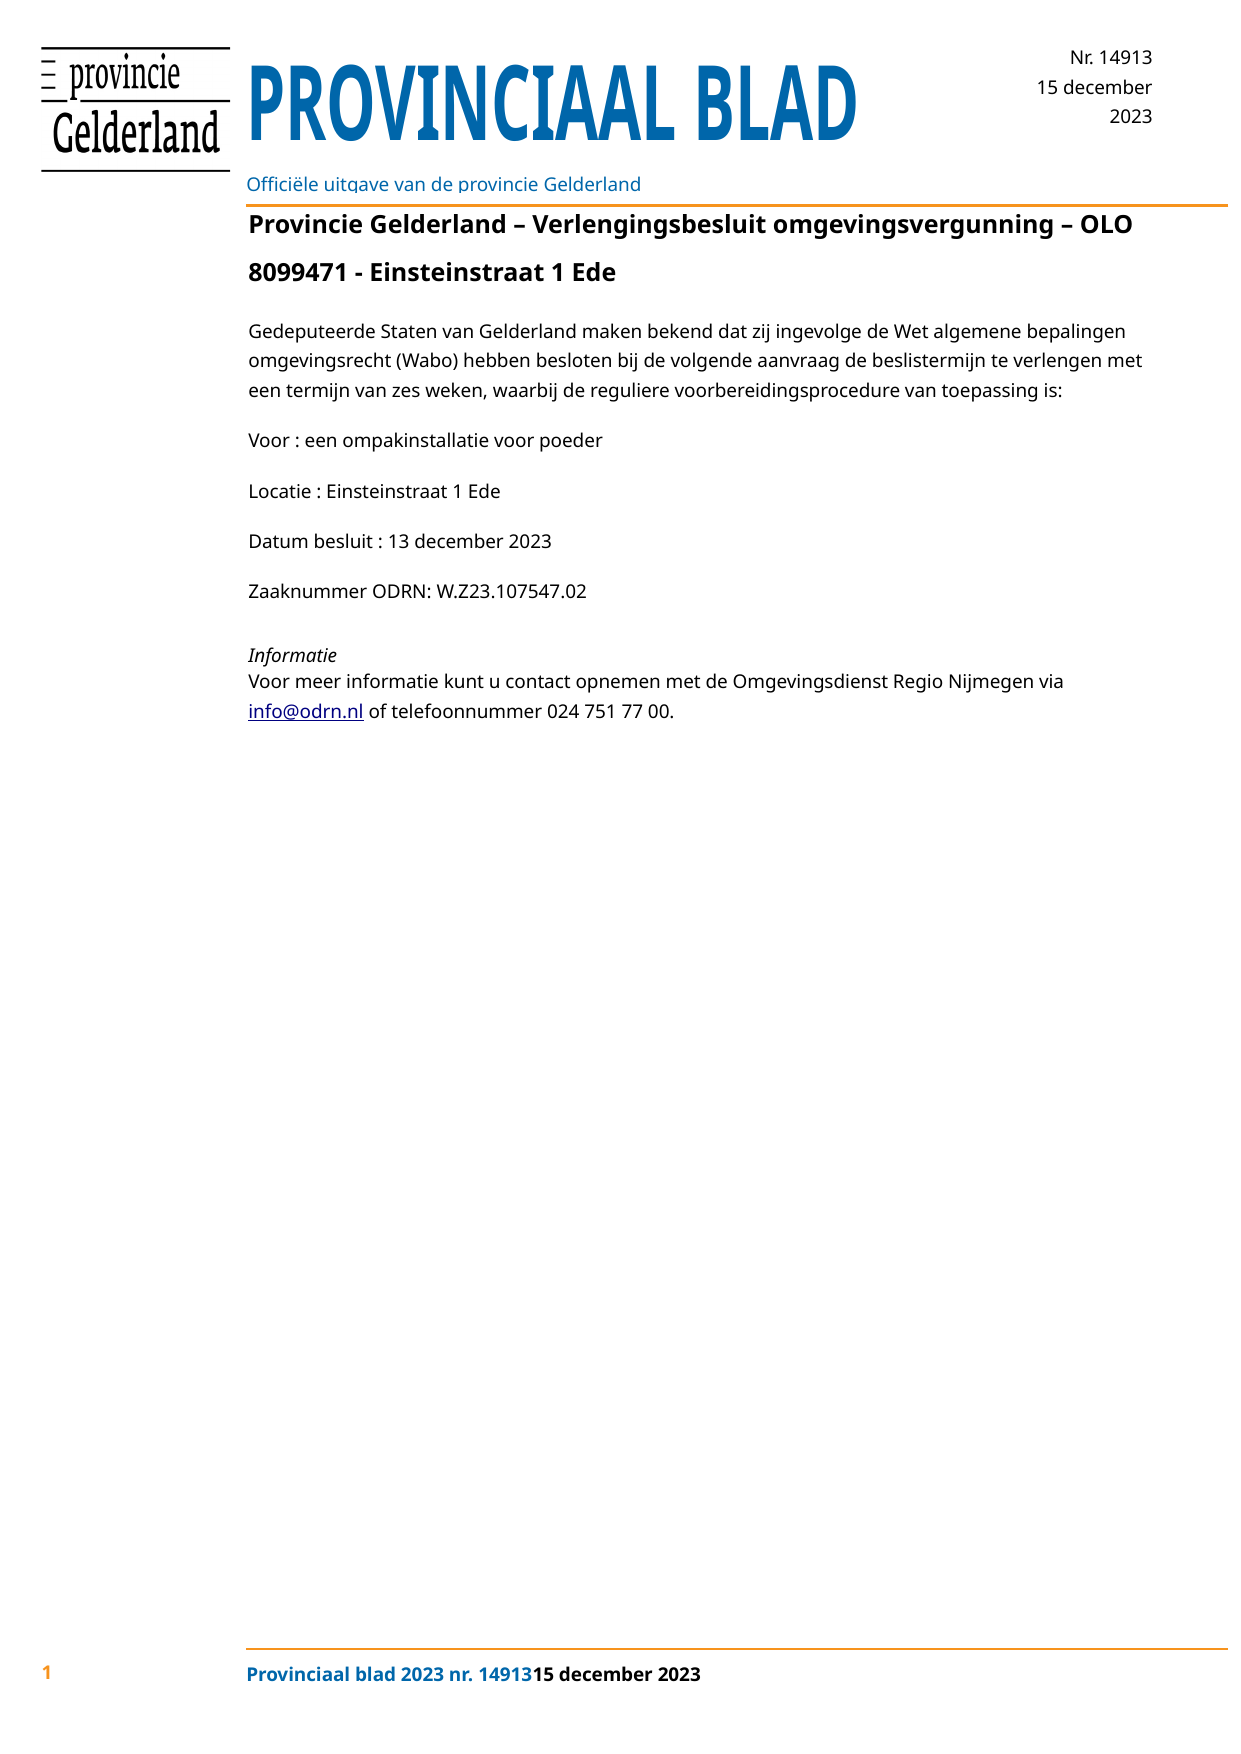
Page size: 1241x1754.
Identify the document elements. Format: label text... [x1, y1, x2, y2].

text Provincie Gelderland – Verlengingsbesluit omgevingsvergunning – OLO 8099471 - Einsteinstraat 1 Ede [248, 207, 1152, 288]
text Gedeputeerde Staten van Gelderland maken bekend dat zij ingevolge de Wet algemene bepalingen omgevingsrecht (Wabo) hebben besloten bij de volgende aanvraag de beslistermijn te verlengen met een termijn van zes weken, waarbij de reguliere voorbereidingsprocedure van toepassing is: [248, 318, 1152, 403]
text Locatie : Einsteinstraat 1 Ede [248, 478, 1152, 504]
text Datum besluit : 13 december 2023 [248, 528, 1152, 554]
text Voor meer informatie kunt u contact opnemen met de Omgevingsdienst Regio Nijmegen via info@odrn.nl of telefoonnummer 024 751 77 00. [248, 668, 1152, 724]
text Informatie [248, 643, 1152, 668]
picture [41, 47, 231, 172]
text Voor : een ompakinstallatie voor poeder [248, 427, 1152, 453]
text Zaaknummer ODRN: W.Z23.107547.02 [248, 579, 1152, 604]
